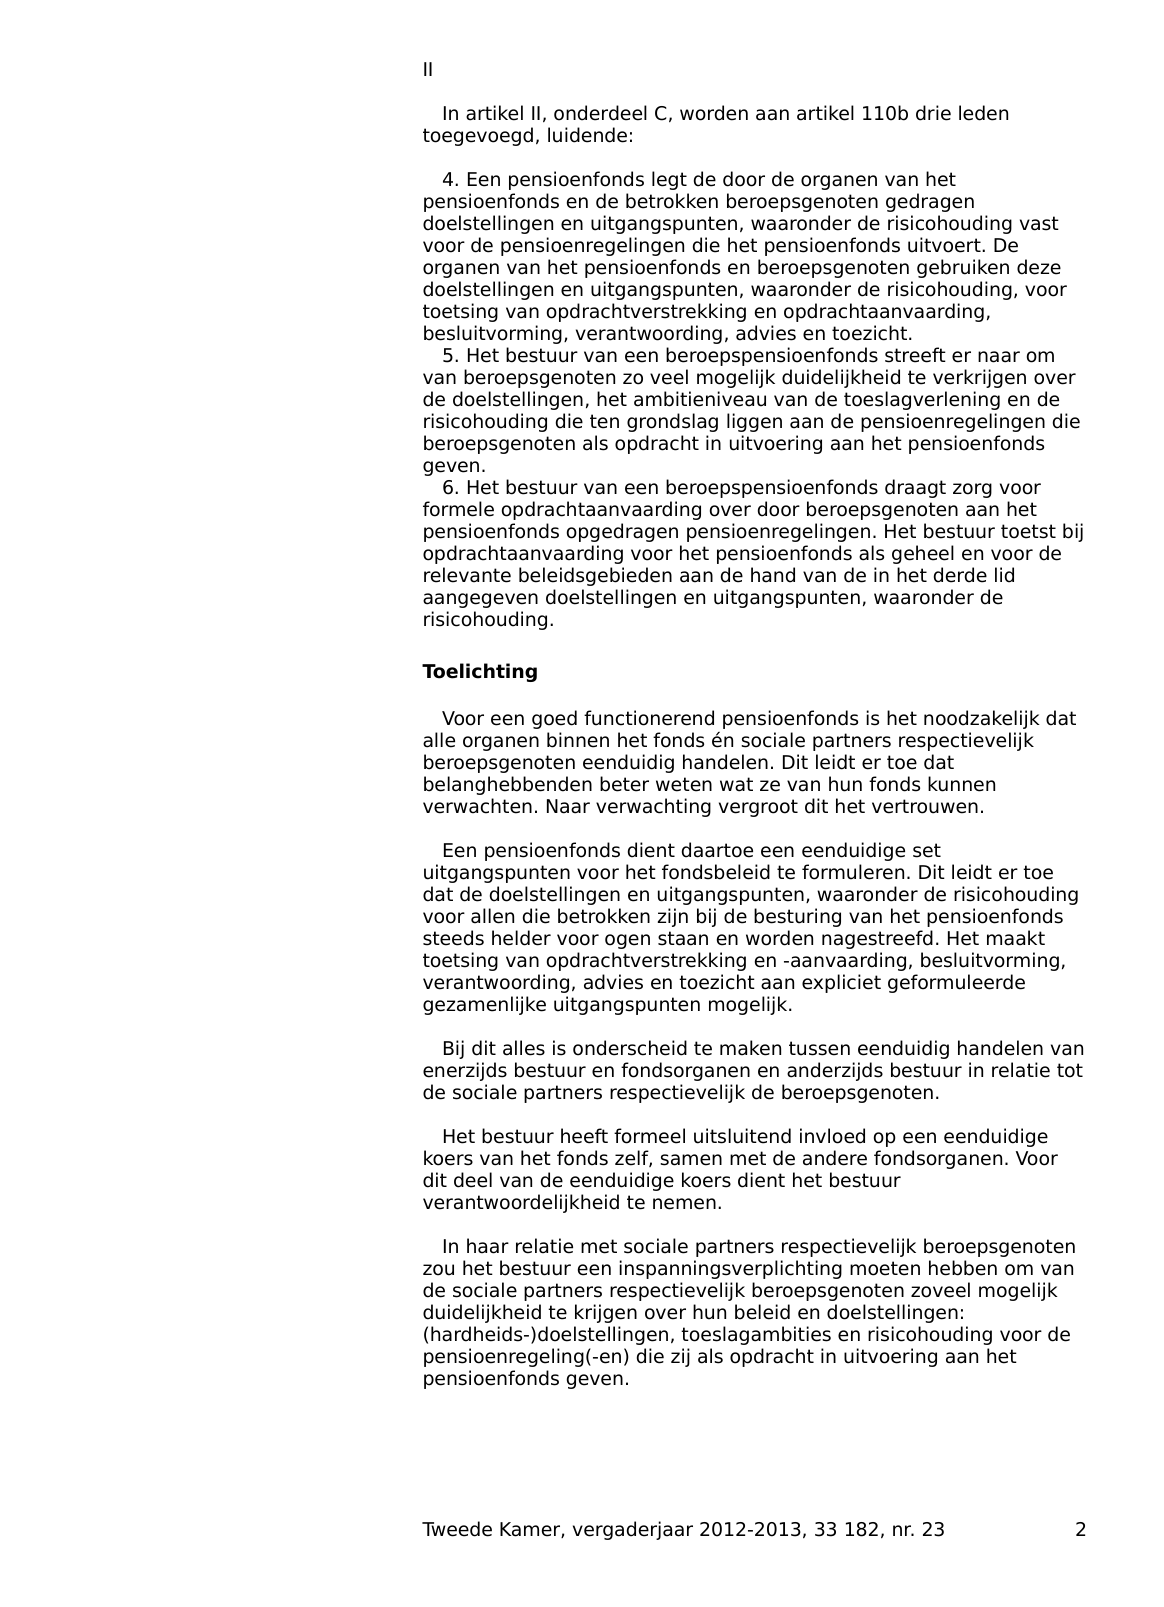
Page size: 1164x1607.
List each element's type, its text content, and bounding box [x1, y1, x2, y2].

text 6. Het bestuur van een beroepspensioenfonds draagt zorg voor formele opdrachtaanvaarding over door beroepsgenoten aan het pensioenfonds opgedragen pensioenregelingen. Het bestuur toetst bij opdrachtaanvaarding voor het pensioenfonds als geheel en voor de relevante beleidsgebieden aan de hand van de in het derde lid aangegeven doelstellingen en uitgangspunten, waaronder de risicohouding. [422, 477, 1087, 631]
text In artikel II, onderdeel C, worden aan artikel 110b drie leden toegevoegd, luidende: [422, 103, 1087, 147]
text 5. Het bestuur van een beroepspensioenfonds streeft er naar om van beroepsgenoten zo veel mogelijk duidelijkheid te verkrijgen over de doelstellingen, het ambitieniveau van de toeslagverlening en de risicohouding die ten grondslag liggen aan de pensioenregelingen die beroepsgenoten als opdracht in uitvoering aan het pensioenfonds geven. [422, 345, 1087, 477]
subtitle Toelichting [422, 661, 1087, 683]
text Het bestuur heeft formeel uitsluitend invloed op een eenduidige koers van het fonds zelf, samen met de andere fondsorganen. Voor dit deel van de eenduidige koers dient het bestuur verantwoordelijkheid te nemen. [422, 1126, 1087, 1214]
text Een pensioenfonds dient daartoe een eenduidige set uitgangspunten voor het fondsbeleid te formuleren. Dit leidt er toe dat de doelstellingen en uitgangspunten, waaronder de risicohouding voor allen die betrokken zijn bij de besturing van het pensioenfonds steeds helder voor ogen staan en worden nagestreefd. Het maakt toetsing van opdrachtverstrekking en -aanvaarding, besluitvorming, verantwoording, advies en toezicht aan expliciet geformuleerde gezamenlijke uitgangspunten mogelijk. [422, 840, 1087, 1016]
subtitle II [422, 59, 1087, 81]
text 4. Een pensioenfonds legt de door de organen van het pensioenfonds en de betrokken beroepsgenoten gedragen doelstellingen en uitgangspunten, waaronder de risicohouding vast voor de pensioenregelingen die het pensioenfonds uitvoert. De organen van het pensioenfonds en beroepsgenoten gebruiken deze doelstellingen en uitgangspunten, waaronder de risicohouding, voor toetsing van opdrachtverstrekking en opdrachtaanvaarding, besluitvorming, verantwoording, advies en toezicht. [422, 169, 1087, 345]
text Voor een goed functionerend pensioenfonds is het noodzakelijk dat alle organen binnen het fonds én sociale partners respectievelijk beroepsgenoten eenduidig handelen. Dit leidt er toe dat belanghebbenden beter weten wat ze van hun fonds kunnen verwachten. Naar verwachting vergroot dit het vertrouwen. [422, 708, 1087, 818]
text Bij dit alles is onderscheid te maken tussen eenduidig handelen van enerzijds bestuur en fondsorganen en anderzijds bestuur in relatie tot de sociale partners respectievelijk de beroepsgenoten. [422, 1038, 1087, 1104]
text In haar relatie met sociale partners respectievelijk beroepsgenoten zou het bestuur een inspanningsverplichting moeten hebben om van de sociale partners respectievelijk beroepsgenoten zoveel mogelijk duidelijkheid te krijgen over hun beleid en doelstellingen: (hardheids-)doelstellingen, toeslagambities en risicohouding voor de pensioenregeling(-en) die zij als opdracht in uitvoering aan het pensioenfonds geven. [422, 1236, 1087, 1390]
